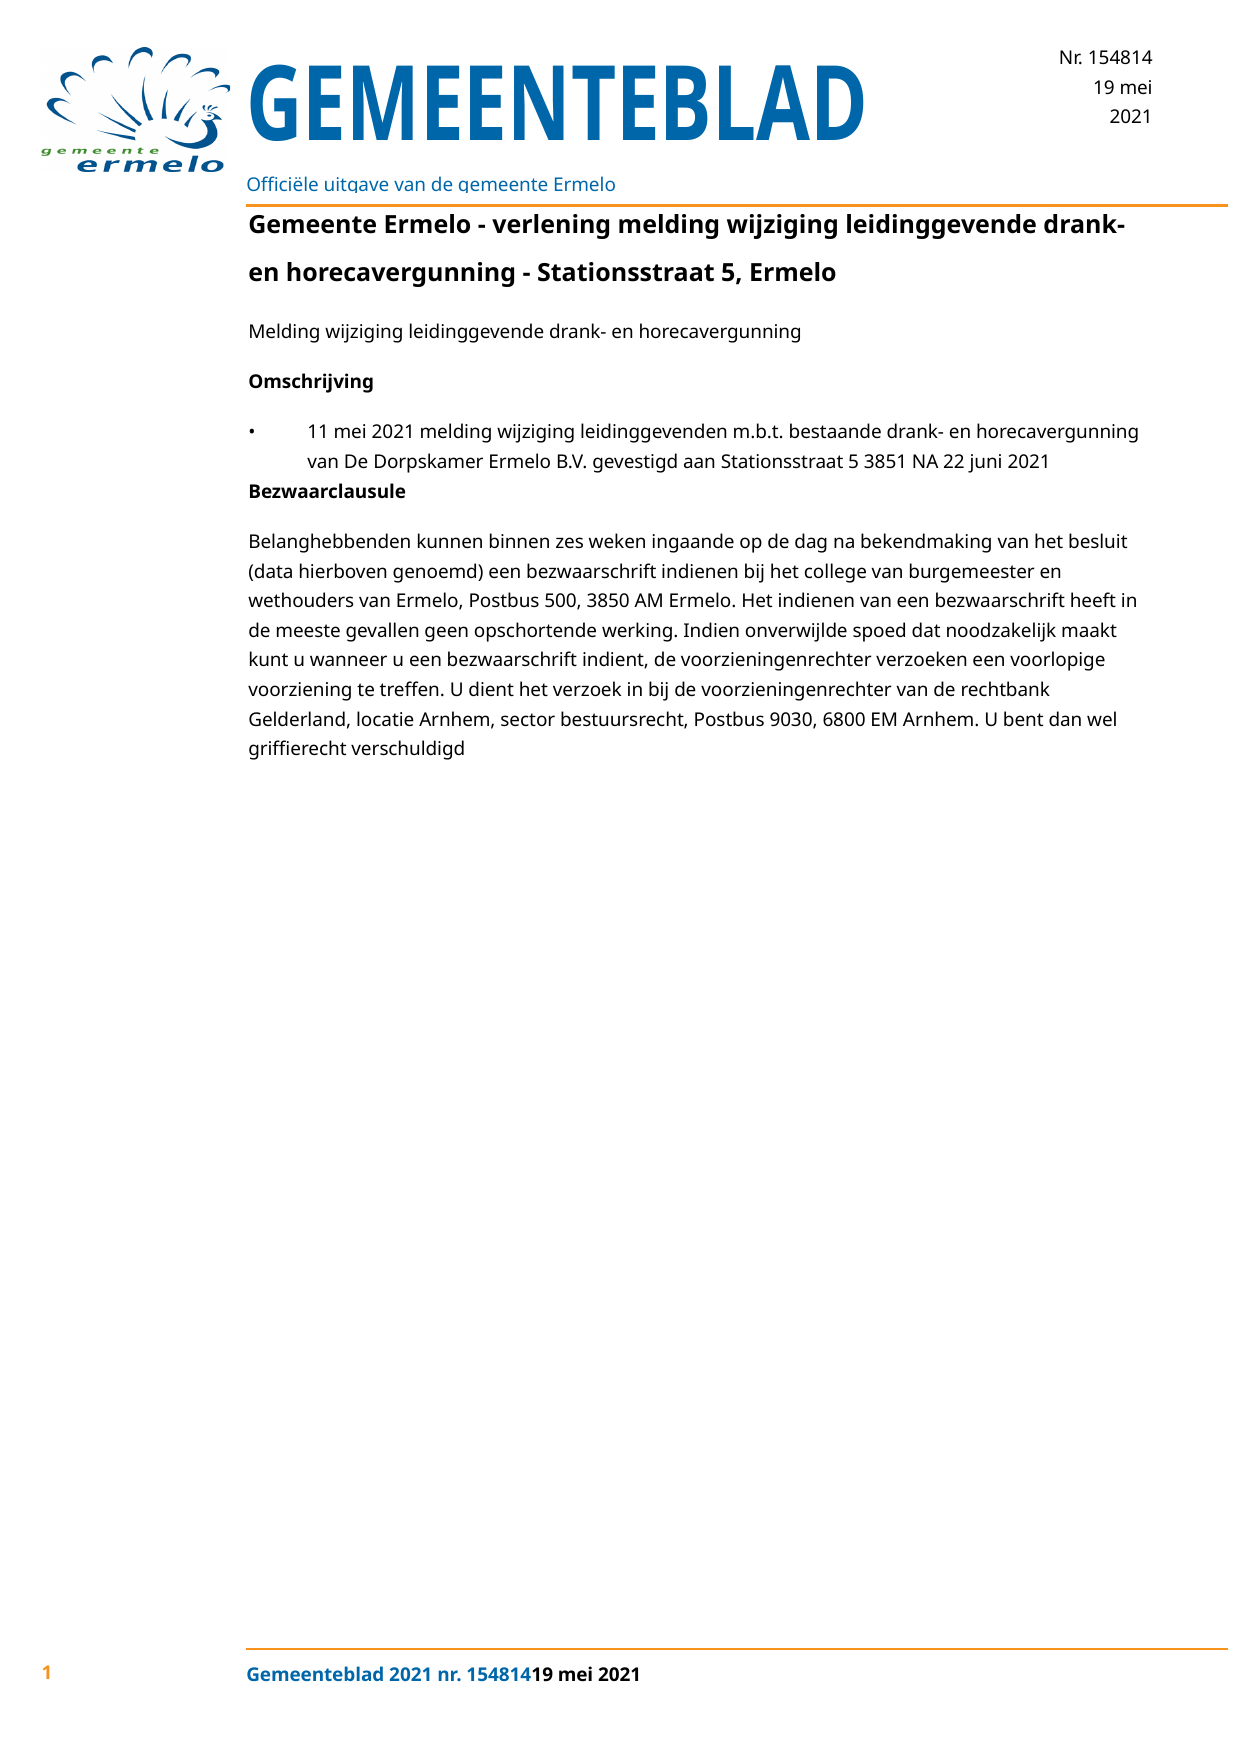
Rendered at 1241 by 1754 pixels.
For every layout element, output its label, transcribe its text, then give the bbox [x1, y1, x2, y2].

text Bezwaarclausule [248, 478, 1152, 504]
text Melding wijziging leidinggevende drank- en horecavergunning [248, 318, 1152, 344]
text Belanghebbenden kunnen binnen zes weken ingaande op de dag na bekendmaking van het besluit (data hierboven genoemd) een bezwaarschrift indienen bij het college van burgemeester en wethouders van Ermelo, Postbus 500, 3850 AM Ermelo. Het indienen van een bezwaarschrift heeft in de meeste gevallen geen opschortende werking. Indien onverwijlde spoed dat noodzakelijk maakt kunt u wanneer u een bezwaarschrift indient, de voorzieningenrechter verzoeken een voorlopige voorziening te treffen. U dient het verzoek in bij de voorzieningenrechter van de rechtbank Gelderland, locatie Arnhem, sector bestuursrecht, Postbus 9030, 6800 EM Arnhem. U bent dan wel griffierecht verschuldigd [248, 528, 1152, 761]
list 11 mei 2021 melding wijziging leidinggevenden m.b.t. bestaande drank- en horecavergunning van De Dorpskamer Ermelo B.V. gevestigd aan Stationsstraat 5 3851 NA 22 juni 2021 [248, 419, 1152, 474]
picture [41, 47, 231, 172]
text Omschrijving [248, 368, 1152, 394]
text Gemeente Ermelo - verlening melding wijziging leidinggevende drank- en horecavergunning - Stationsstraat 5, Ermelo [248, 207, 1152, 288]
